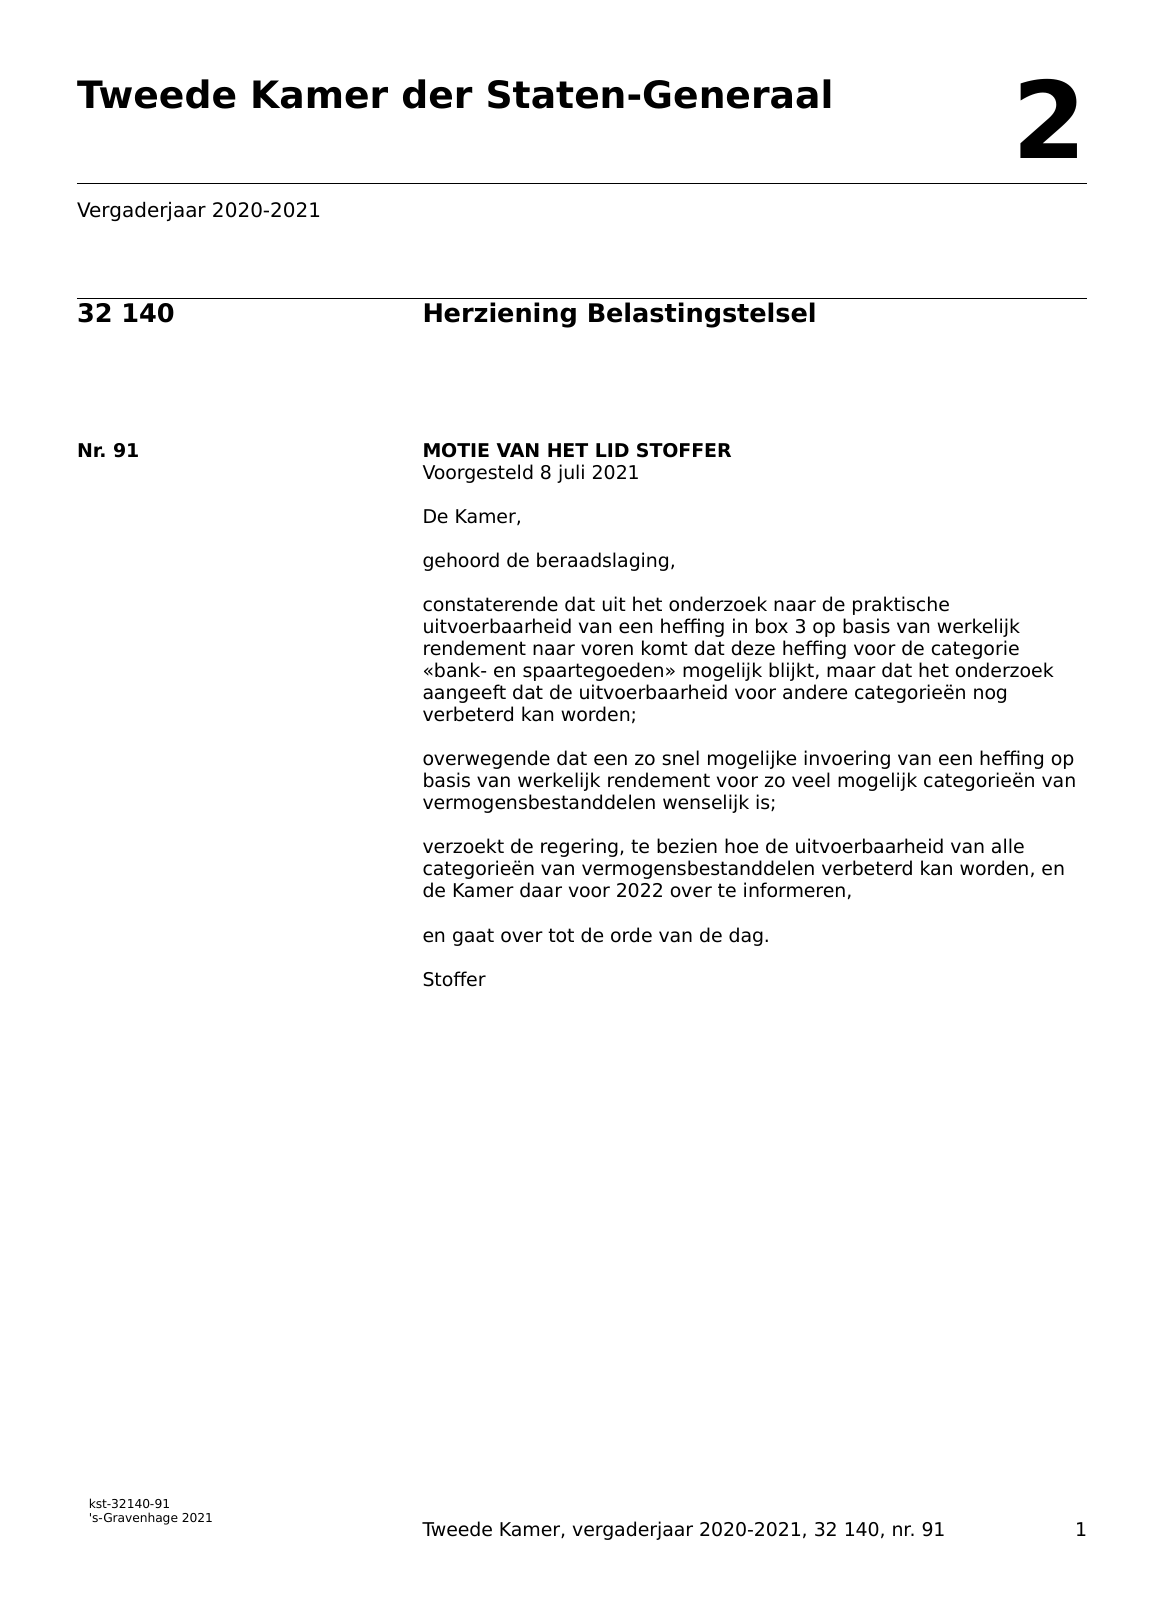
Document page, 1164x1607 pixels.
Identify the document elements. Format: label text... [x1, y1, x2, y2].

text 's-Gravenhage 2021 [88, 1511, 323, 1525]
table_cell Vergaderjaar 2020-2021 [77, 184, 1087, 298]
subtitle Nr. 91 MOTIE VAN HET LID STOFFER [77, 440, 1087, 462]
subtitle 32 140 Herziening Belastingstelsel [77, 299, 1087, 329]
text Voorgesteld 8 juli 2021 [422, 462, 1087, 484]
text verzoekt de regering, te bezien hoe de uitvoerbaarheid van alle categorieën van vermogensbestanddelen verbeterd kan worden, en de Kamer daar voor 2022 over te informeren, [422, 836, 1087, 902]
text gehoord de beraadslaging, [422, 550, 1087, 572]
text Stoffer [422, 969, 1087, 991]
text en gaat over tot de orde van de dag. [422, 924, 1087, 946]
table_header Tweede Kamer der Staten-Generaal [77, 59, 886, 183]
text overwegende dat een zo snel mogelijke invoering van een heffing op basis van werkelijk rendement voor zo veel mogelijk categorieën van vermogensbestanddelen wenselijk is; [422, 748, 1087, 814]
table_header 2 [886, 59, 1087, 183]
text constaterende dat uit het onderzoek naar de praktische uitvoerbaarheid van een heffing in box 3 op basis van werkelijk rendement naar voren komt dat deze heffing voor de categorie «bank- en spaartegoeden» mogelijk blijkt, maar dat het onderzoek aangeeft dat de uitvoerbaarheid voor andere categorieën nog verbeterd kan worden; [422, 594, 1087, 726]
text De Kamer, [422, 506, 1087, 528]
text kst-32140-91 [88, 1497, 323, 1511]
